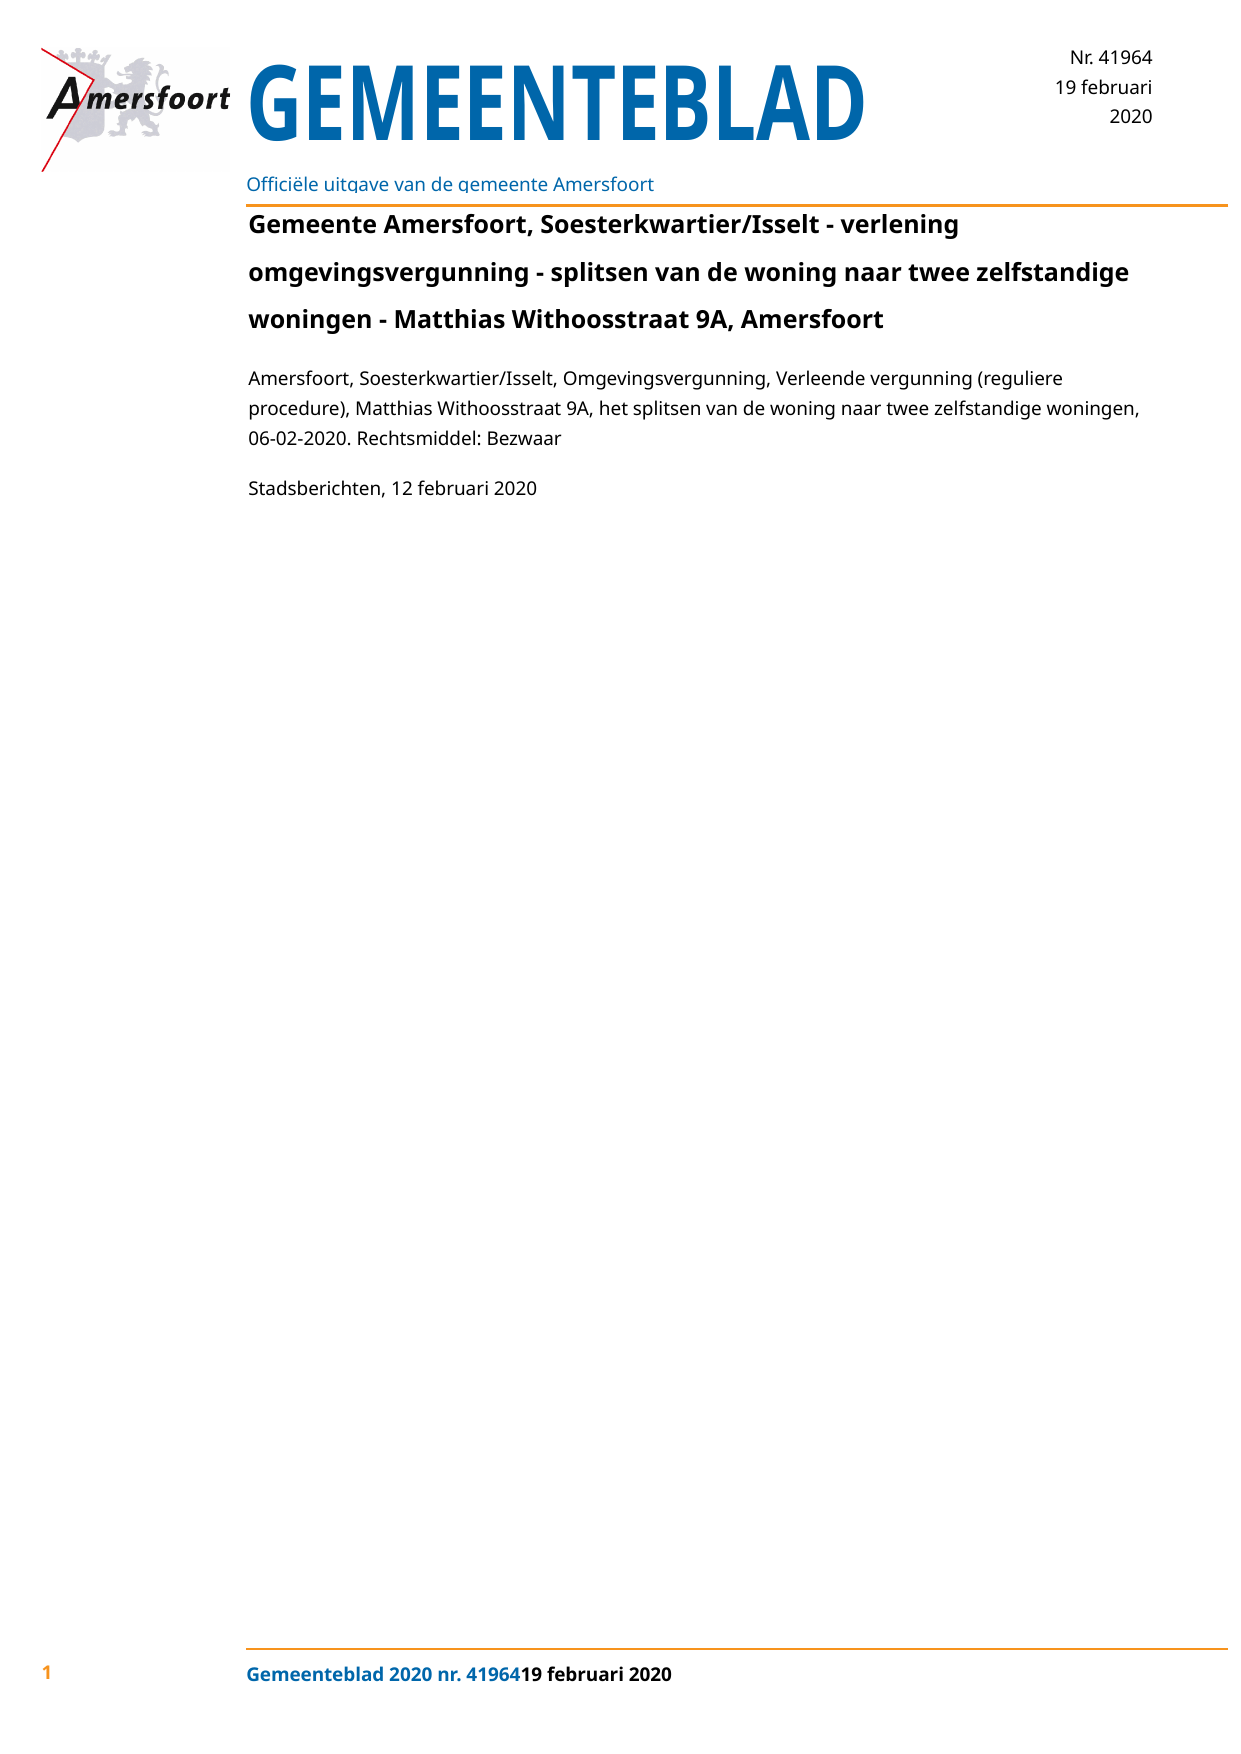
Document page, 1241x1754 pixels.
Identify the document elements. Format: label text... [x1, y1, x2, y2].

text Gemeente Amersfoort, Soesterkwartier/Isselt - verlening omgevingsvergunning - splitsen van de woning naar twee zelfstandige woningen - Matthias Withoosstraat 9A, Amersfoort [248, 207, 1152, 336]
picture [41, 47, 231, 172]
text Amersfoort, Soesterkwartier/Isselt, Omgevingsvergunning, Verleende vergunning (reguliere procedure), Matthias Withoosstraat 9A, het splitsen van de woning naar twee zelfstandige woningen, 06-02-2020. Rechtsmiddel: Bezwaar [248, 366, 1152, 450]
text Stadsberichten, 12 februari 2020 [248, 475, 1152, 501]
